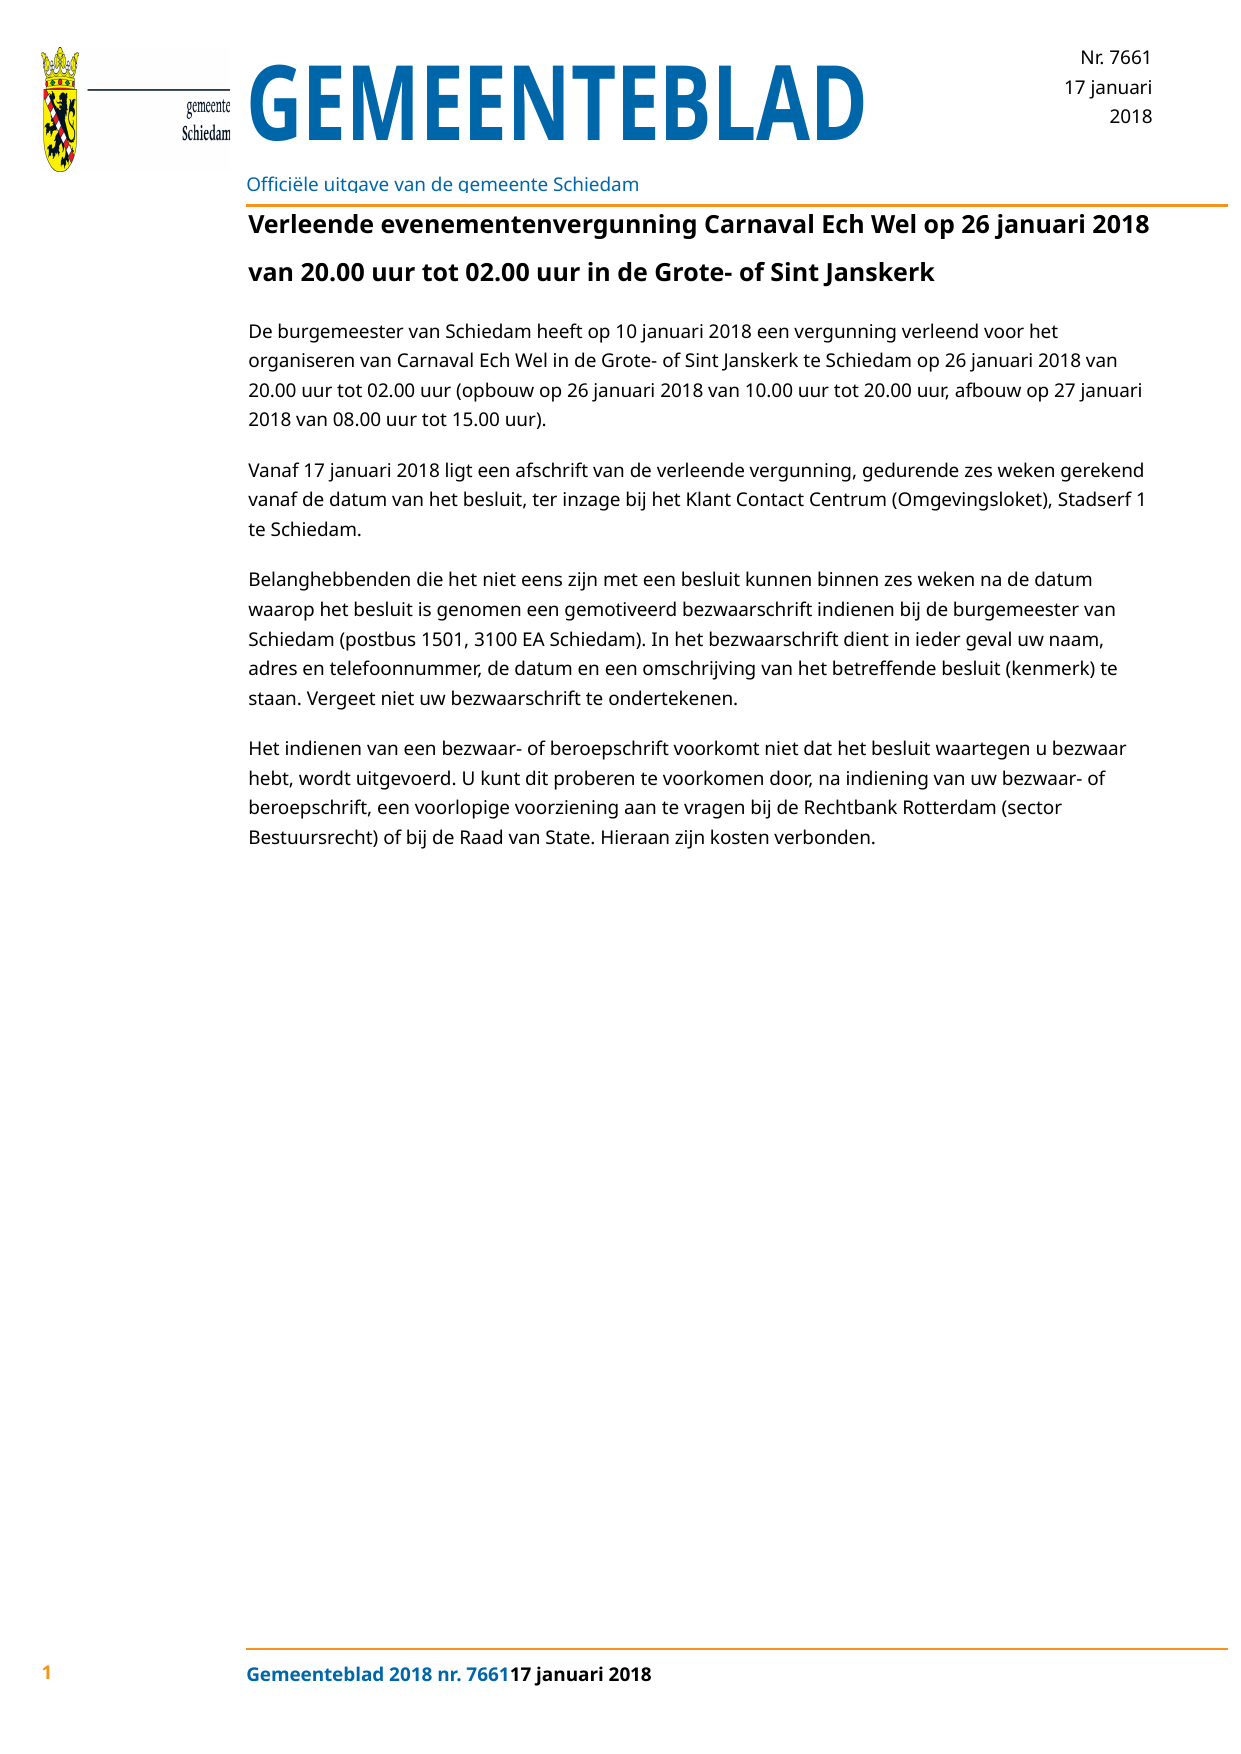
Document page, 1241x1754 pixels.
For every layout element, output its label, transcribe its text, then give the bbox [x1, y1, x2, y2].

text Belanghebbenden die het niet eens zijn met een besluit kunnen binnen zes weken na de datum waarop het besluit is genomen een gemotiveerd bezwaarschrift indienen bij de burgemeester van Schiedam (postbus 1501, 3100 EA Schiedam). In het bezwaarschrift dient in ieder geval uw naam, adres en telefoonnummer, de datum en een omschrijving van het betreffende besluit (kenmerk) te staan. Vergeet niet uw bezwaarschrift te ondertekenen. [248, 567, 1152, 711]
text Het indienen van een bezwaar- of beroepschrift voorkomt niet dat het besluit waartegen u bezwaar hebt, wordt uitgevoerd. U kunt dit proberen te voorkomen door, na indiening van uw bezwaar- of beroepschrift, een voorlopige voorziening aan te vragen bij de Rechtbank Rotterdam (sector Bestuursrecht) of bij de Raad van State. Hieraan zijn kosten verbonden. [248, 735, 1152, 850]
picture [41, 47, 231, 172]
text De burgemeester van Schiedam heeft op 10 januari 2018 een vergunning verleend voor het organiseren van Carnaval Ech Wel in de Grote- of Sint Janskerk te Schiedam op 26 januari 2018 van 20.00 uur tot 02.00 uur (opbouw op 26 januari 2018 van 10.00 uur tot 20.00 uur, afbouw op 27 januari 2018 van 08.00 uur tot 15.00 uur). [248, 318, 1152, 432]
text Verleende evenementenvergunning Carnaval Ech Wel op 26 januari 2018 van 20.00 uur tot 02.00 uur in de Grote- of Sint Janskerk [248, 207, 1152, 288]
text Vanaf 17 januari 2018 ligt een afschrift van de verleende vergunning, gedurende zes weken gerekend vanaf de datum van het besluit, ter inzage bij het Klant Contact Centrum (Omgevingsloket), Stadserf 1 te Schiedam. [248, 457, 1152, 542]
